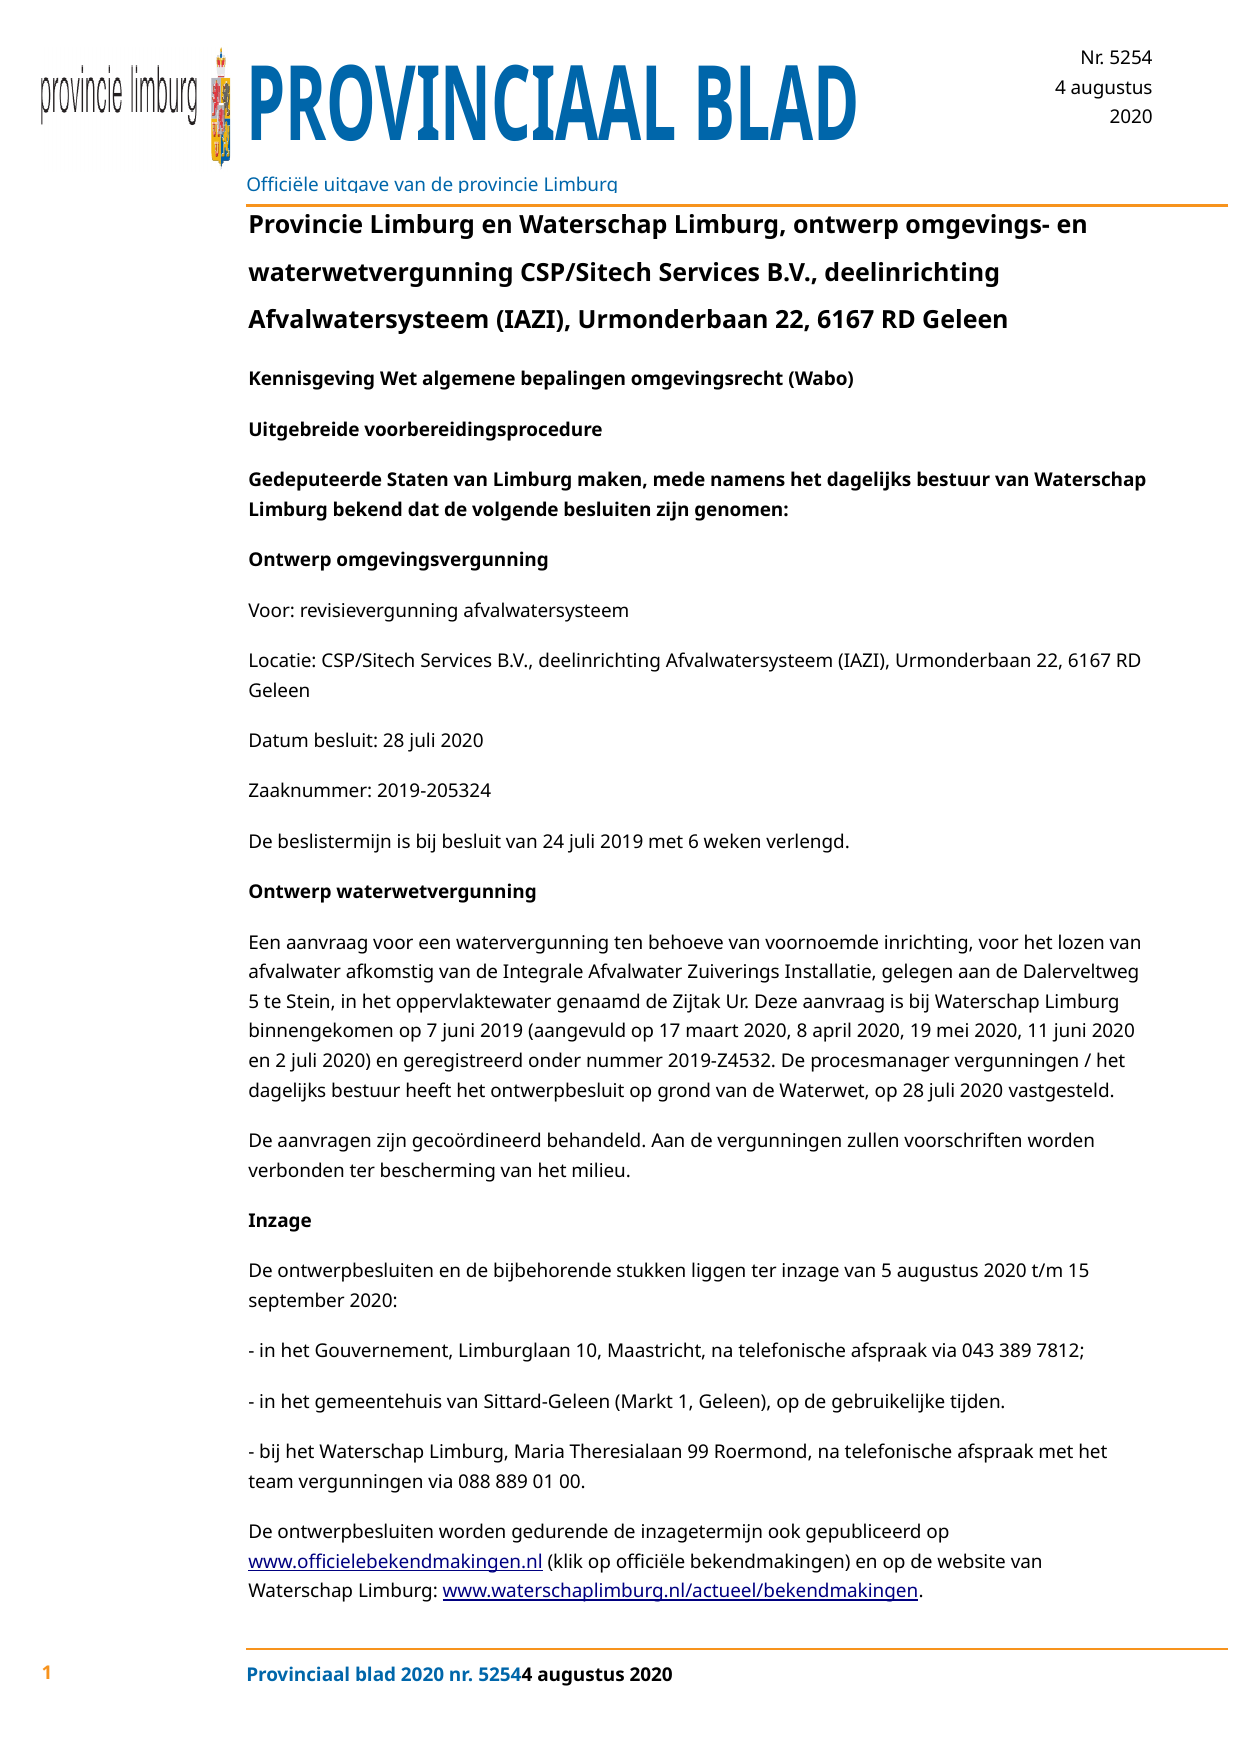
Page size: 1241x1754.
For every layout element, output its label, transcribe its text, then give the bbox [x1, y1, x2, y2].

text Voor: revisievergunning afvalwatersysteem [248, 597, 1152, 622]
text Ontwerp omgevingsvergunning [248, 546, 1152, 572]
text De beslistermijn is bij besluit van 24 juli 2019 met 6 weken verlengd. [248, 828, 1152, 854]
text - in het gemeentehuis van Sittard-Geleen (Markt 1, Geleen), op de gebruikelijke tijden. [248, 1388, 1152, 1414]
text Ontwerp waterwetvergunning [248, 878, 1152, 904]
text De ontwerpbesluiten worden gedurende de inzagetermijn ook gepubliceerd op www.officielebekendmakingen.nl (klik op officiële bekendmakingen) en op de website van Waterschap Limburg: www.waterschaplimburg.nl/actueel/bekendmakingen. [248, 1518, 1152, 1603]
text Kennisgeving Wet algemene bepalingen omgevingsrecht (Wabo) [248, 366, 1152, 391]
text De aanvragen zijn gecoördineerd behandeld. Aan de vergunningen zullen voorschriften worden verbonden ter bescherming van het milieu. [248, 1127, 1152, 1182]
text - in het Gouvernement, Limburglaan 10, Maastricht, na telefonische afspraak via 043 389 7812; [248, 1338, 1152, 1363]
picture [41, 47, 231, 172]
text - bij het Waterschap Limburg, Maria Theresialaan 99 Roermond, na telefonische afspraak met het team vergunningen via 088 889 01 00. [248, 1438, 1152, 1494]
text Locatie: CSP/Sitech Services B.V., deelinrichting Afvalwatersysteem (IAZI), Urmonderbaan 22, 6167 RD Geleen [248, 647, 1152, 702]
text Datum besluit: 28 juli 2020 [248, 727, 1152, 753]
text Uitgebreide voorbereidingsprocedure [248, 416, 1152, 442]
text De ontwerpbesluiten en de bijbehorende stukken liggen ter inzage van 5 augustus 2020 t/m 15 september 2020: [248, 1258, 1152, 1313]
text Zaaknummer: 2019-205324 [248, 778, 1152, 803]
text Inzage [248, 1207, 1152, 1233]
text Een aanvraag voor een watervergunning ten behoeve van voornoemde inrichting, voor het lozen van afvalwater afkomstig van de Integrale Afvalwater Zuiverings Installatie, gelegen aan de Dalerveltweg 5 te Stein, in het oppervlaktewater genaamd de Zijtak Ur. Deze aanvraag is bij Waterschap Limburg binnengekomen op 7 juni 2019 (aangevuld op 17 maart 2020, 8 april 2020, 19 mei 2020, 11 juni 2020 en 2 juli 2020) en geregistreerd onder nummer 2019-Z4532. De procesmanager vergunningen / het dagelijks bestuur heeft het ontwerpbesluit op grond van de Waterwet, op 28 juli 2020 vastgesteld. [248, 929, 1152, 1102]
text Provincie Limburg en Waterschap Limburg, ontwerp omgevings- en waterwetvergunning CSP/Sitech Services B.V., deelinrichting Afvalwatersysteem (IAZI), Urmonderbaan 22, 6167 RD Geleen [248, 207, 1152, 336]
text Gedeputeerde Staten van Limburg maken, mede namens het dagelijks bestuur van Waterschap Limburg bekend dat de volgende besluiten zijn genomen: [248, 466, 1152, 522]
